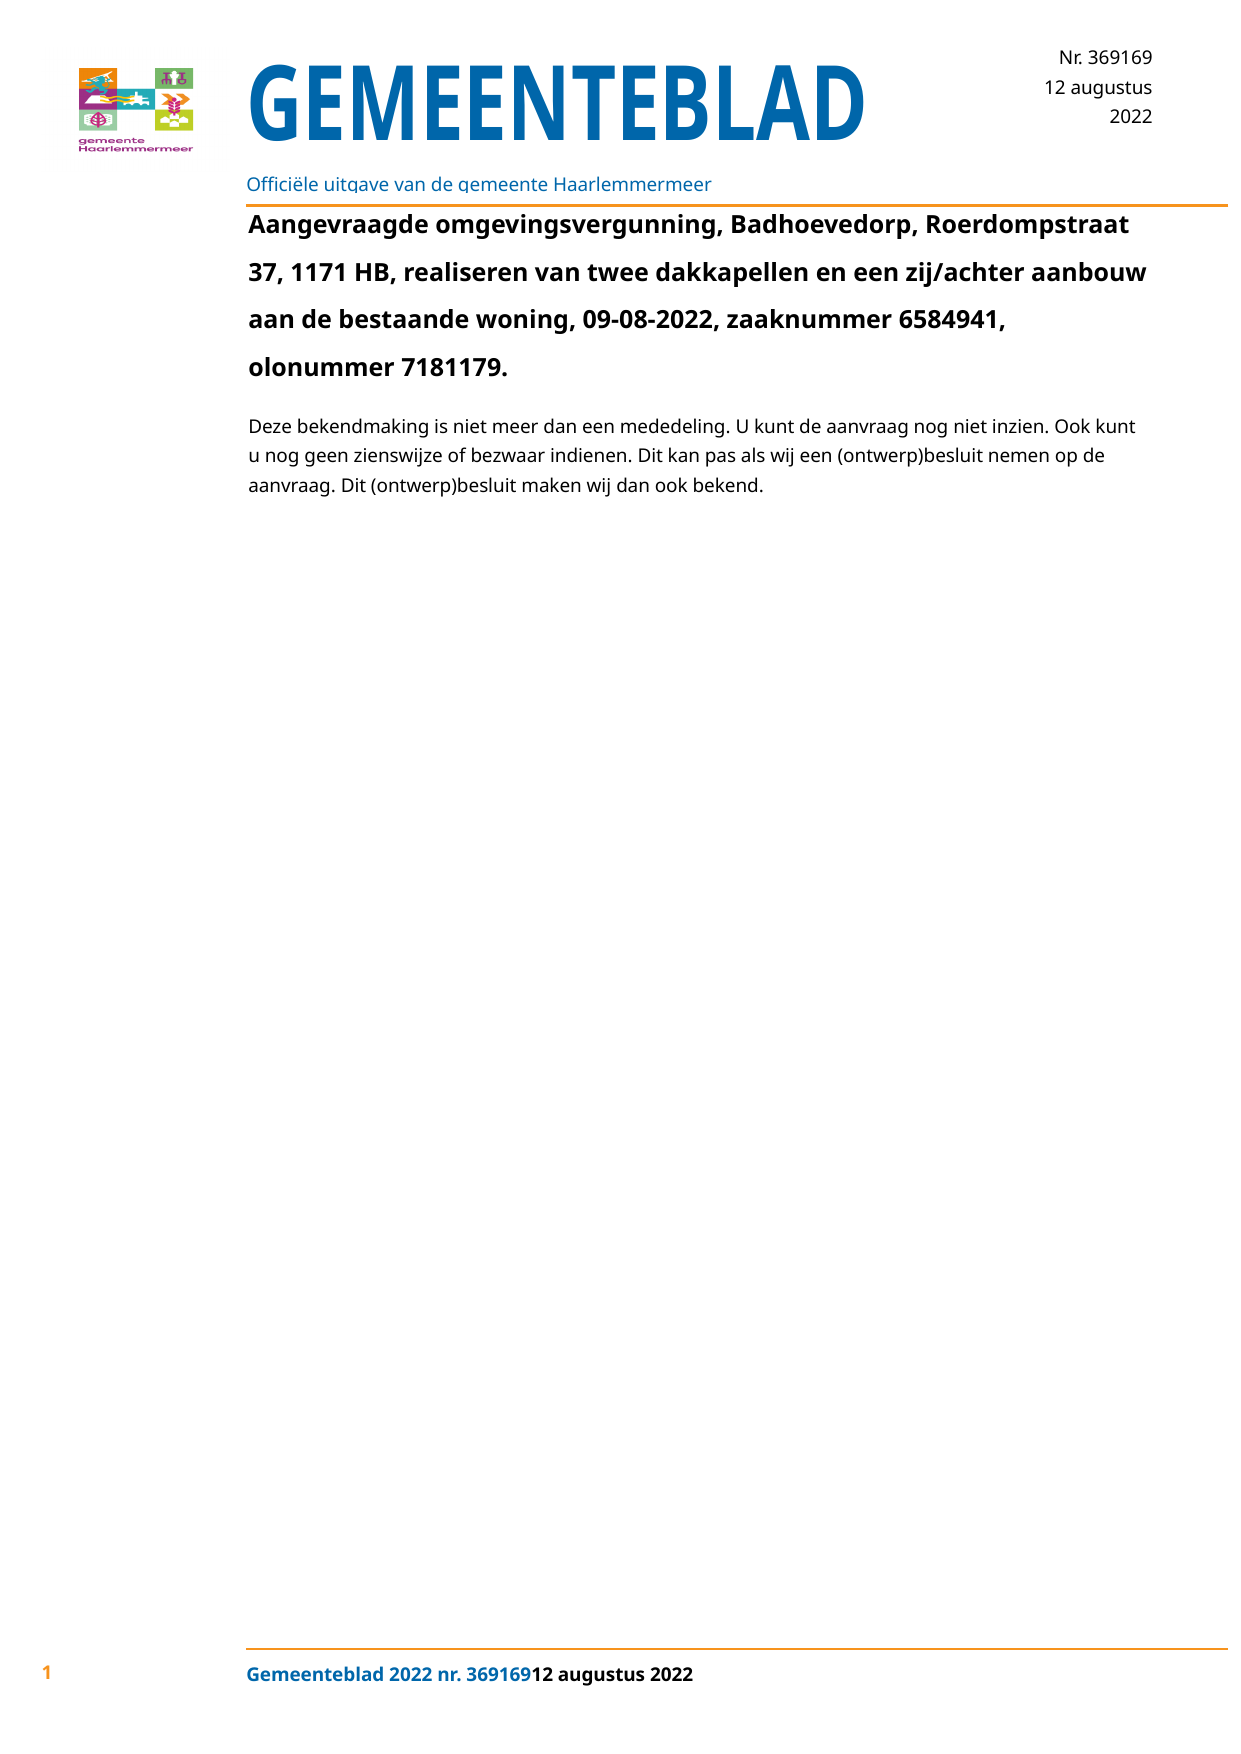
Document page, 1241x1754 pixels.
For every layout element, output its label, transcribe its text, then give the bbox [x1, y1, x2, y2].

text Aangevraagde omgevingsvergunning, Badhoevedorp, Roerdompstraat 37, 1171 HB, realiseren van twee dakkapellen en een zij/achter aanbouw aan de bestaande woning, 09-08-2022, zaaknummer 6584941, olonummer 7181179. [248, 207, 1152, 384]
text Deze bekendmaking is niet meer dan een mededeling. U kunt de aanvraag nog niet inzien. Ook kunt u nog geen zienswijze of bezwaar indienen. Dit kan pas als wij een (ontwerp)besluit nemen op de aanvraag. Dit (ontwerp)besluit maken wij dan ook bekend. [248, 413, 1152, 498]
picture [41, 47, 231, 172]
